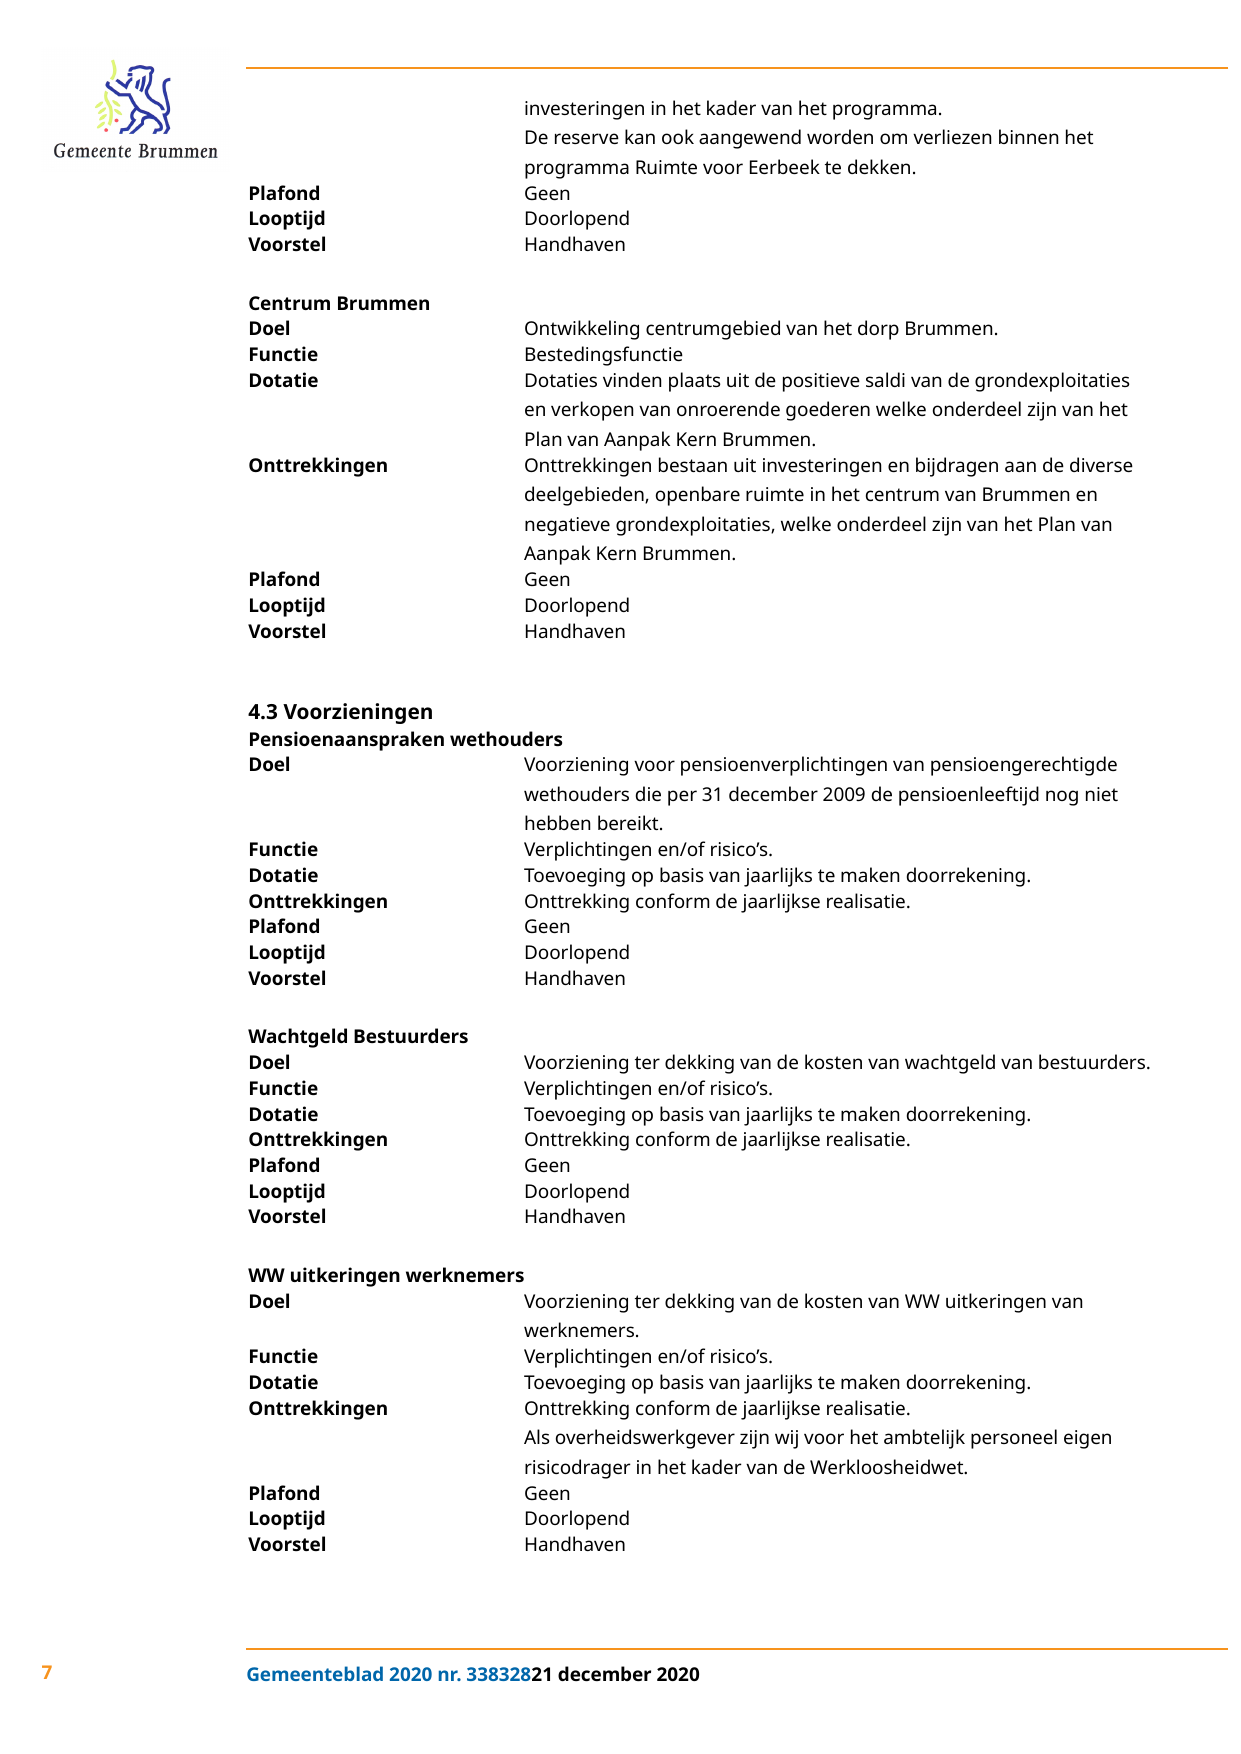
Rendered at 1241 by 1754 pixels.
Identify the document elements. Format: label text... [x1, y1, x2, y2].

table_cell Looptijd [248, 939, 524, 965]
table_cell Onttrekking conform de jaarlijkse realisatie. [524, 1127, 1152, 1152]
table_cell Toevoeging op basis van jaarlijks te maken doorrekening. [524, 862, 1152, 888]
table_cell Onttrekkingen [248, 1395, 524, 1480]
table_cell Geen [524, 914, 1152, 939]
table_cell Onttrekkingen [248, 452, 524, 566]
table_cell Handhaven [524, 618, 1152, 643]
table_cell Voorstel [248, 618, 524, 643]
table_cell Voorstel [248, 231, 524, 257]
table_cell Looptijd [248, 592, 524, 618]
table_cell Onttrekkingen [248, 1127, 524, 1152]
table_cell Functie [248, 341, 524, 367]
text 4.3 Voorzieningen [248, 697, 1152, 726]
table_cell Dotatie [248, 367, 524, 452]
table_cell Onttrekkingen [248, 888, 524, 913]
table_cell Doel [248, 1288, 524, 1343]
table_cell Handhaven [524, 1204, 1152, 1229]
table_cell Plafond [248, 180, 524, 205]
table_header Pensioenaanspraken wethouders [248, 726, 1152, 751]
table_cell investeringen in het kader van het programma. De reserve kan ook aangewend worden om verliezen binnen het programma Ruimte voor Eerbeek te dekken. [524, 95, 1152, 180]
table_cell Plafond [248, 1480, 524, 1506]
table_cell Plafond [248, 1152, 524, 1178]
table_cell Doorlopend [524, 205, 1152, 231]
table_cell Geen [524, 1152, 1152, 1178]
table_cell Doorlopend [524, 1178, 1152, 1204]
picture [41, 47, 231, 172]
table_cell Geen [524, 1480, 1152, 1506]
table_cell Bestedingsfunctie [524, 341, 1152, 367]
table_cell Doel [248, 1049, 524, 1075]
table_cell [248, 95, 524, 180]
table_header WW uitkeringen werknemers [248, 1263, 1152, 1288]
table_cell Verplichtingen en/of risico’s. [524, 836, 1152, 862]
table_cell Dotaties vinden plaats uit de positieve saldi van de grondexploitaties en verkopen van onroerende goederen welke onderdeel zijn van het Plan van Aanpak Kern Brummen. [524, 367, 1152, 452]
table_cell Dotatie [248, 1101, 524, 1127]
table_cell Geen [524, 180, 1152, 205]
table_cell Looptijd [248, 205, 524, 231]
table_cell Voorstel [248, 1531, 524, 1557]
table_cell Verplichtingen en/of risico’s. [524, 1344, 1152, 1369]
table_cell Handhaven [524, 1531, 1152, 1557]
table_cell Dotatie [248, 1369, 524, 1395]
table_cell Functie [248, 1075, 524, 1101]
table_cell Looptijd [248, 1178, 524, 1204]
table_cell Handhaven [524, 231, 1152, 257]
table_cell Plafond [248, 566, 524, 592]
table_cell Voorziening ter dekking van de kosten van WW uitkeringen van werknemers. [524, 1288, 1152, 1343]
table_cell Voorziening ter dekking van de kosten van wachtgeld van bestuurders. [524, 1049, 1152, 1075]
table_cell Ontwikkeling centrumgebied van het dorp Brummen. [524, 316, 1152, 341]
table_cell Toevoeging op basis van jaarlijks te maken doorrekening. [524, 1369, 1152, 1395]
table_cell Onttrekkingen bestaan uit investeringen en bijdragen aan de diverse deelgebieden, openbare ruimte in het centrum van Brummen en negatieve grondexploitaties, welke onderdeel zijn van het Plan van Aanpak Kern Brummen. [524, 452, 1152, 566]
table_cell Toevoeging op basis van jaarlijks te maken doorrekening. [524, 1101, 1152, 1127]
table_header Wachtgeld Bestuurders [248, 1024, 1152, 1049]
table_cell Functie [248, 836, 524, 862]
table_cell Voorziening voor pensioenverplichtingen van pensioengerechtigde wethouders die per 31 december 2009 de pensioenleeftijd nog niet hebben bereikt. [524, 751, 1152, 836]
table_cell Onttrekking conform de jaarlijkse realisatie. Als overheidswerkgever zijn wij voor het ambtelijk personeel eigen risicodrager in het kader van de Werkloosheidwet. [524, 1395, 1152, 1480]
table_cell Dotatie [248, 862, 524, 888]
table_cell Doorlopend [524, 1506, 1152, 1531]
table_cell Handhaven [524, 965, 1152, 991]
table_cell Doel [248, 751, 524, 836]
table_cell Verplichtingen en/of risico’s. [524, 1075, 1152, 1101]
table_header Centrum Brummen [248, 290, 1152, 316]
table_cell Onttrekking conform de jaarlijkse realisatie. [524, 888, 1152, 913]
table_cell Doorlopend [524, 939, 1152, 965]
table_cell Plafond [248, 914, 524, 939]
table_cell Doel [248, 316, 524, 341]
table_cell Functie [248, 1344, 524, 1369]
table_cell Voorstel [248, 1204, 524, 1229]
table_cell Looptijd [248, 1506, 524, 1531]
table_cell Geen [524, 566, 1152, 592]
table_cell Voorstel [248, 965, 524, 991]
table_cell Doorlopend [524, 592, 1152, 618]
